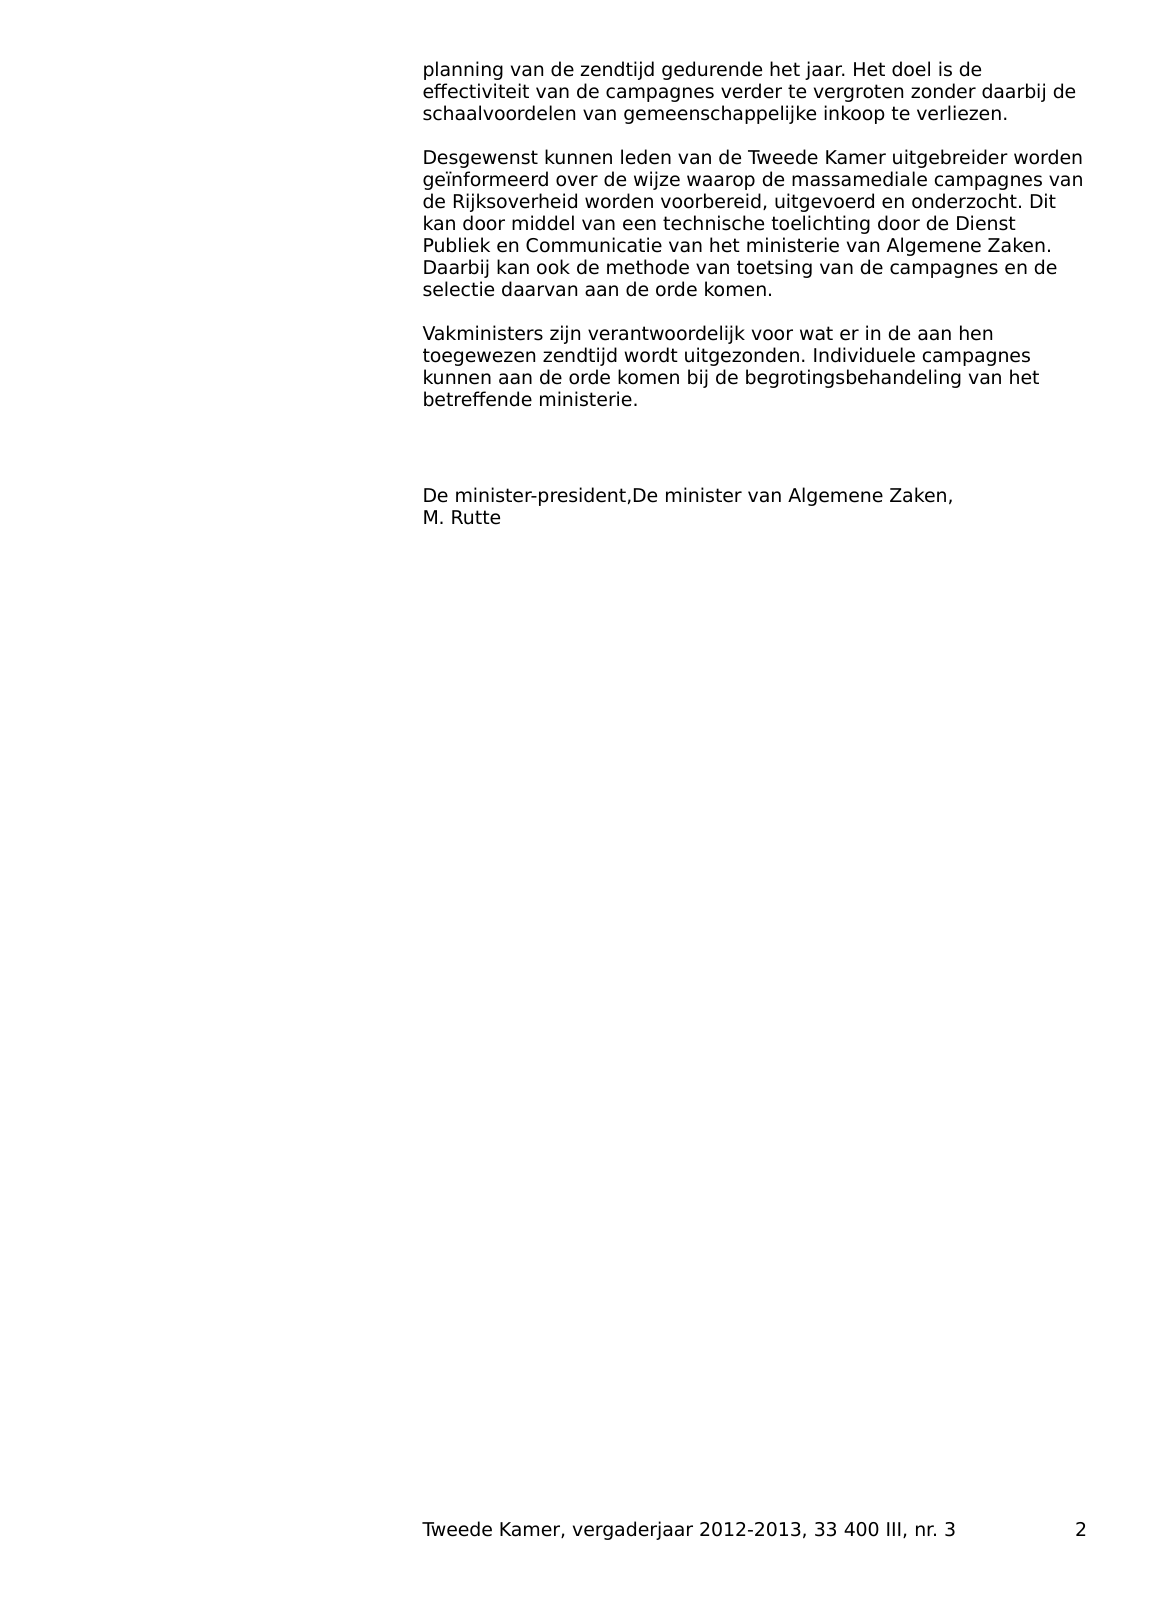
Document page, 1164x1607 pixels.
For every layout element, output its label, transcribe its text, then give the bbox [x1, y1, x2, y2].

text Vakministers zijn verantwoordelijk voor wat er in de aan hen toegewezen zendtijd wordt uitgezonden. Individuele campagnes kunnen aan de orde komen bij de begrotingsbehandeling van het betreffende ministerie. [422, 323, 1087, 411]
text planning van de zendtijd gedurende het jaar. Het doel is de effectiviteit van de campagnes verder te vergroten zonder daarbij de schaalvoordelen van gemeenschappelijke inkoop te verliezen. [422, 59, 1087, 125]
text Desgewenst kunnen leden van de Tweede Kamer uitgebreider worden geïnformeerd over de wijze waarop de massamediale campagnes van de Rijksoverheid worden voorbereid, uitgevoerd en onderzocht. Dit kan door middel van een technische toelichting door de Dienst Publiek en Communicatie van het ministerie van Algemene Zaken. Daarbij kan ook de methode van toetsing van de campagnes en de selectie daarvan aan de orde komen. [422, 147, 1087, 301]
text De minister-president,De minister van Algemene Zaken, M. Rutte [422, 485, 1087, 529]
